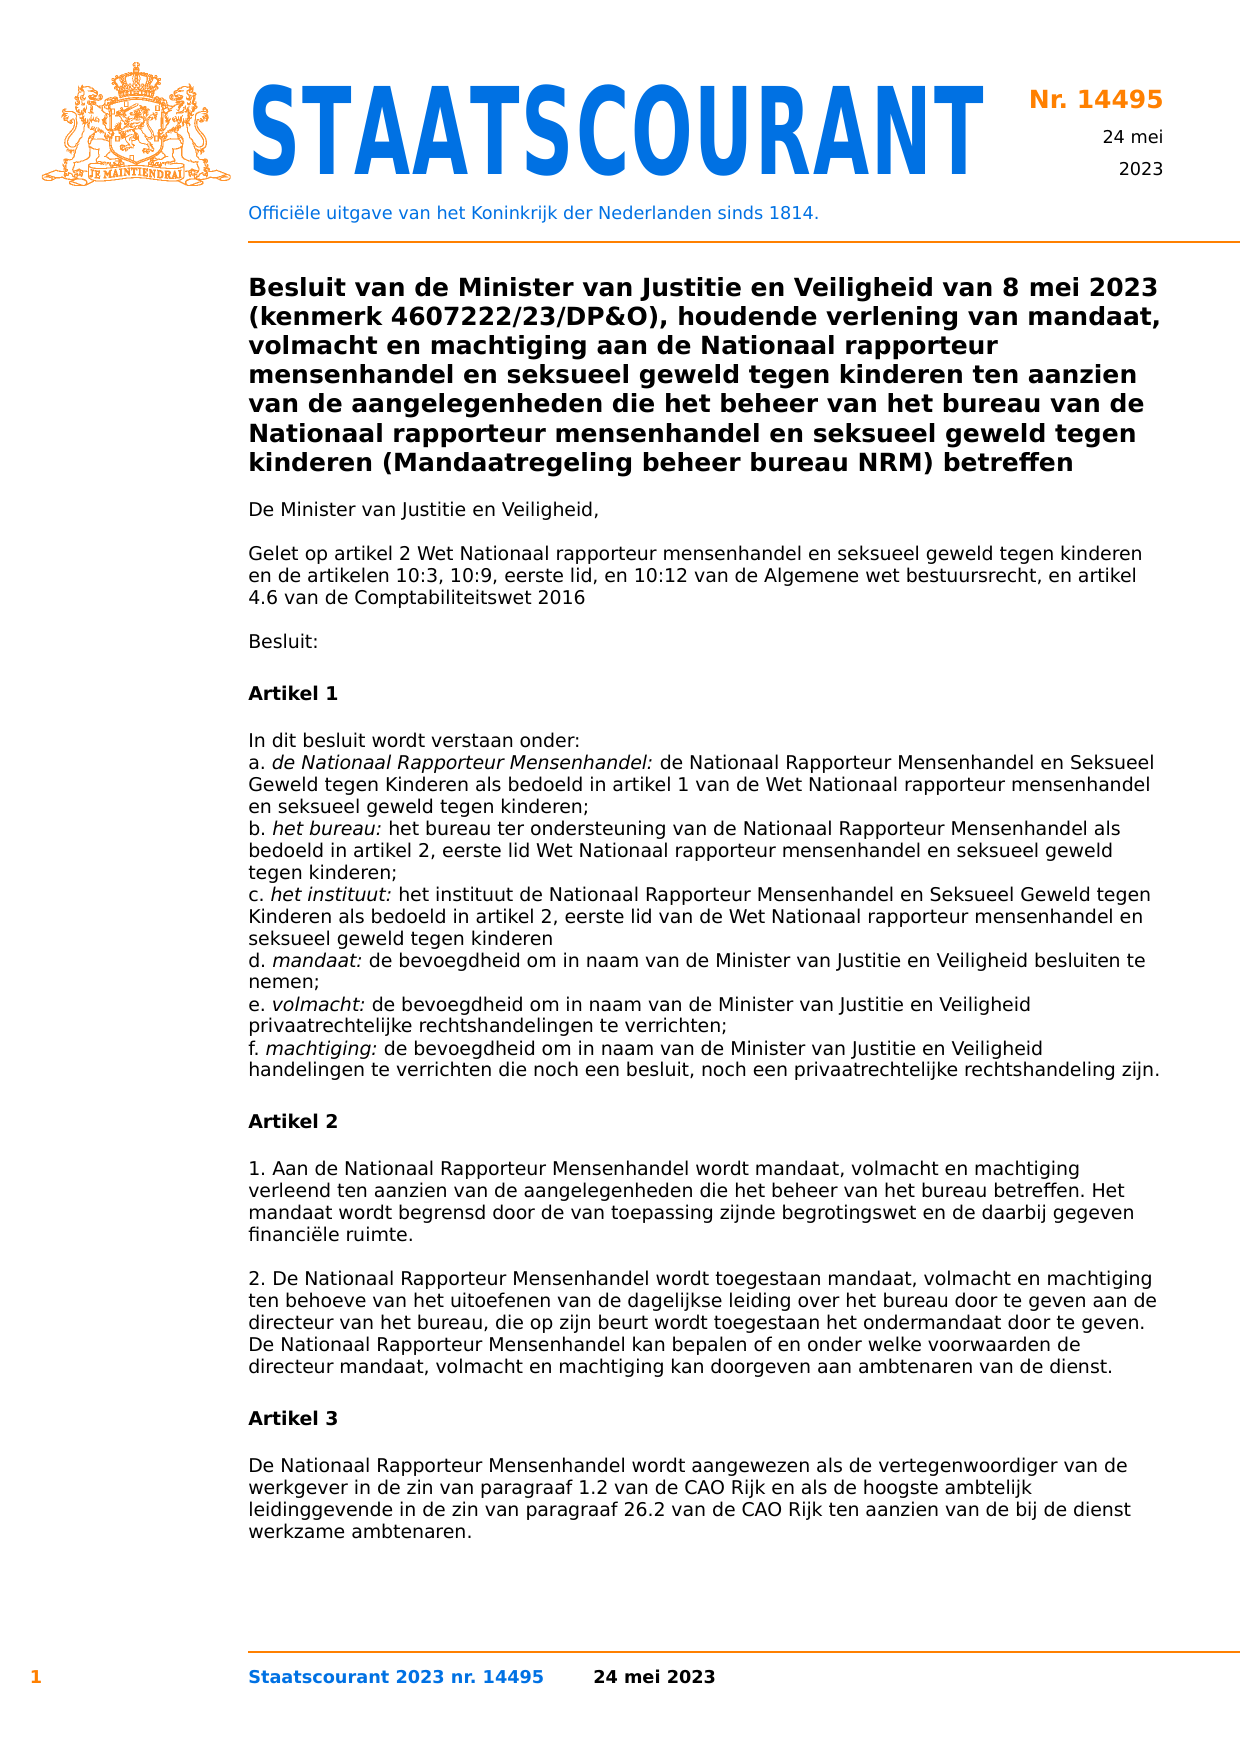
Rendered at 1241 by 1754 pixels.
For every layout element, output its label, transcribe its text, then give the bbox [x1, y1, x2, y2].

subtitle Artikel 3 [248, 1408, 1163, 1430]
table_header Nr. 14495 [998, 62, 1240, 121]
text De Nationaal Rapporteur Mensenhandel wordt aangewezen als de vertegenwoordiger van de werkgever in de zin van paragraaf 1.2 van de CAO Rijk en als de hoogste ambtelijk leidinggevende in de zin van paragraaf 26.2 van de CAO Rijk ten aanzien van de bij de dienst werkzame ambtenaren. [248, 1455, 1163, 1543]
picture [41, 62, 231, 186]
subtitle Artikel 2 [248, 1111, 1163, 1133]
text 1. Aan de Nationaal Rapporteur Mensenhandel wordt mandaat, volmacht en machtiging verleend ten aanzien van de aangelegenheden die het beheer van het bureau betreffen. Het mandaat wordt begrensd door de van toepassing zijnde begrotingswet en de daarbij gegeven financiële ruimte. [248, 1158, 1163, 1246]
text 2. De Nationaal Rapporteur Mensenhandel wordt toegestaan mandaat, volmacht en machtiging ten behoeve van het uitoefenen van de dagelijkse leiding over het bureau door te geven aan de directeur van het bureau, die op zijn beurt wordt toegestaan het ondermandaat door te geven. De Nationaal Rapporteur Mensenhandel kan bepalen of en onder welke voorwaarden de directeur mandaat, volmacht en machtiging kan doorgeven aan ambtenaren van de dienst. [248, 1268, 1163, 1378]
table_header [25, 62, 248, 241]
subtitle Artikel 1 [248, 683, 1163, 705]
table_header STAATSCOURANT [248, 62, 998, 203]
text In dit besluit wordt verstaan onder: [248, 730, 1163, 752]
text De Minister van Justitie en Veiligheid, [248, 499, 1163, 521]
subtitle Besluit van de Minister van Justitie en Veiligheid van 8 mei 2023 (kenmerk 4607222/23/DP&O), houdende verlening van mandaat, volmacht en machtiging aan de Nationaal rapporteur mensenhandel en seksueel geweld tegen kinderen ten aanzien van de aangelegenheden die het beheer van het bureau van de Nationaal rapporteur mensenhandel en seksueel geweld tegen kinderen (Mandaatregeling beheer bureau NRM) betreffen [248, 273, 1163, 477]
table_cell 2023 [998, 153, 1240, 203]
text e. volmacht: de bevoegdheid om in naam van de Minister van Justitie en Veiligheid privaatrechtelijke rechtshandelingen te verrichten; [248, 993, 1163, 1037]
text a. de Nationaal Rapporteur Mensenhandel: de Nationaal Rapporteur Mensenhandel en Seksueel Geweld tegen Kinderen als bedoeld in artikel 1 van de Wet Nationaal rapporteur mensenhandel en seksueel geweld tegen kinderen; [248, 752, 1163, 818]
table_cell Officiële uitgave van het Koninkrijk der Nederlanden sinds 1814. [248, 203, 1240, 241]
text Besluit: [248, 631, 1163, 653]
text b. het bureau: het bureau ter ondersteuning van de Nationaal Rapporteur Mensenhandel als bedoeld in artikel 2, eerste lid Wet Nationaal rapporteur mensenhandel en seksueel geweld tegen kinderen; [248, 818, 1163, 883]
text f. machtiging: de bevoegdheid om in naam van de Minister van Justitie en Veiligheid handelingen te verrichten die noch een besluit, noch een privaatrechtelijke rechtshandeling zijn. [248, 1037, 1163, 1081]
table_cell 24 mei [998, 121, 1240, 153]
text c. het instituut: het instituut de Nationaal Rapporteur Mensenhandel en Seksueel Geweld tegen Kinderen als bedoeld in artikel 2, eerste lid van de Wet Nationaal rapporteur mensenhandel en seksueel geweld tegen kinderen [248, 883, 1163, 949]
text d. mandaat: de bevoegdheid om in naam van de Minister van Justitie en Veiligheid besluiten te nemen; [248, 949, 1163, 993]
text Gelet op artikel 2 Wet Nationaal rapporteur mensenhandel en seksueel geweld tegen kinderen en de artikelen 10:3, 10:9, eerste lid, en 10:12 van de Algemene wet bestuursrecht, en artikel 4.6 van de Comptabiliteitswet 2016 [248, 543, 1163, 609]
